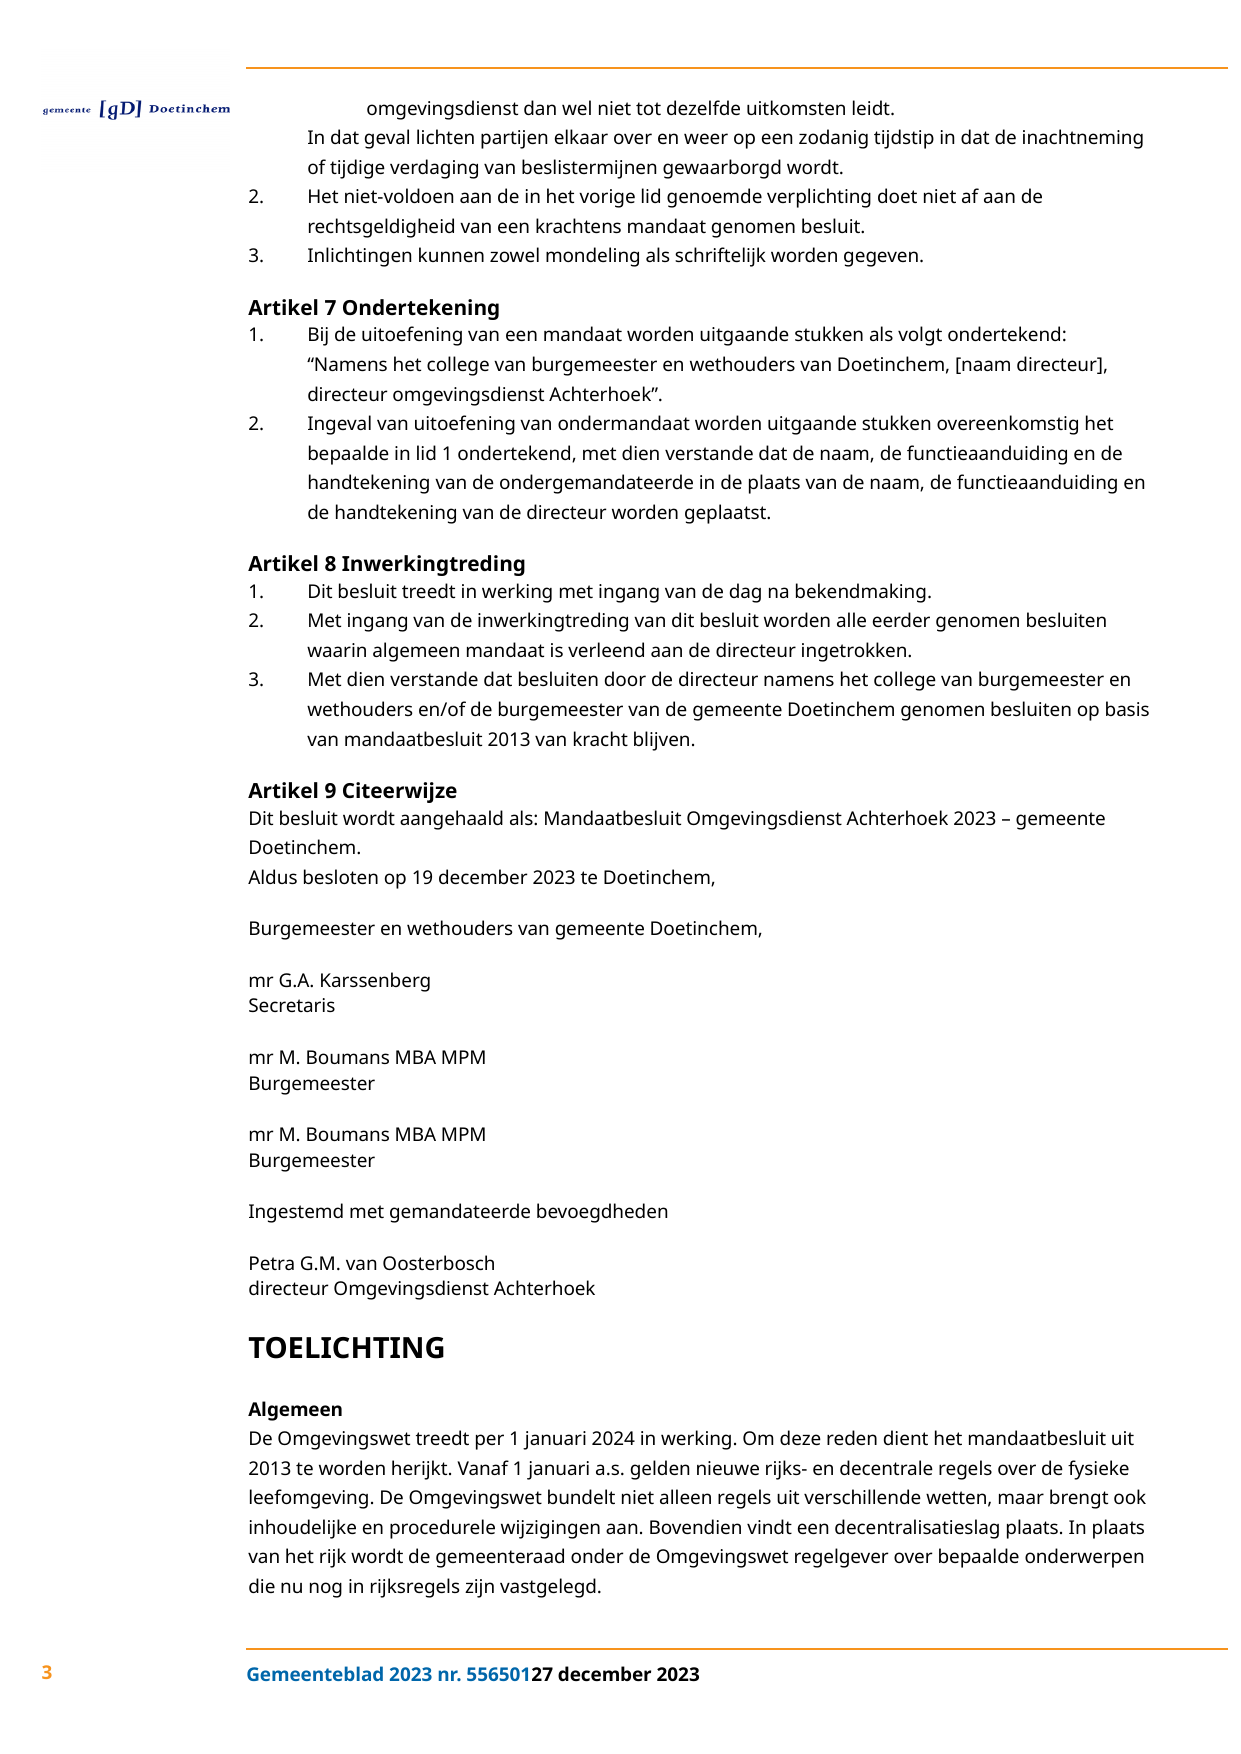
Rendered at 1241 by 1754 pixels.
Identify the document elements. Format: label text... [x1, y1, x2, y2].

text De Omgevingswet treedt per 1 januari 2024 in werking. Om deze reden dient het mandaatbesluit uit 2013 te worden herijkt. Vanaf 1 januari a.s. gelden nieuwe rijks- en decentrale regels over de fysieke leefomgeving. De Omgevingswet bundelt niet alleen regels uit verschillende wetten, maar brengt ook inhoudelijke en procedurele wijzigingen aan. Bovendien vindt een decentralisatieslag plaats. In plaats van het rijk wordt de gemeenteraad onder de Omgevingswet regelgever over bepaalde onderwerpen die nu nog in rijksregels zijn vastgelegd. [248, 1425, 1152, 1599]
list Inlichtingen kunnen zowel mondeling als schriftelijk worden gegeven. [248, 243, 1152, 268]
text Secretaris [248, 992, 1152, 1018]
text Artikel 8 Inwerkingtreding [248, 549, 1152, 578]
text Aldus besloten op 19 december 2023 te Doetinchem, [248, 864, 1152, 889]
text Burgemeester en wethouders van gemeente Doetinchem, [248, 915, 1152, 941]
list Ingeval van uitoefening van ondermandaat worden uitgaande stukken overeenkomstig het bepaalde in lid 1 ondertekend, met dien verstande dat de naam, de functieaanduiding en de handtekening van de ondergemandateerde in de plaats van de naam, de functieaanduiding en de handtekening van de directeur worden geplaatst. [248, 410, 1152, 525]
text Burgemeester [248, 1147, 1152, 1173]
text mr G.A. Karssenberg [248, 967, 1152, 992]
list Met ingang van de inwerkingtreding van dit besluit worden alle eerder genomen besluiten waarin algemeen mandaat is verleend aan de directeur ingetrokken. [248, 607, 1152, 663]
text mr M. Boumans MBA MPM [248, 1121, 1152, 1147]
text Algemeen [248, 1396, 1152, 1422]
text Artikel 9 Citeerwijze [248, 776, 1152, 805]
list omgevingsdienst dan wel niet tot dezelfde uitkomsten leidt. [307, 95, 1152, 121]
text Burgemeester [248, 1070, 1152, 1095]
list Dit besluit treedt in werking met ingang van de dag na bekendmaking. [248, 578, 1152, 604]
text Artikel 7 Ondertekening [248, 293, 1152, 322]
list Het niet-voldoen aan de in het vorige lid genoemde verplichting doet niet af aan de rechtsgeldigheid van een krachtens mandaat genomen besluit. [248, 183, 1152, 239]
text mr M. Boumans MBA MPM [248, 1044, 1152, 1070]
list Met dien verstande dat besluiten door de directeur namens het college van burgemeester en wethouders en/of de burgemeester van de gemeente Doetinchem genomen besluiten op basis van mandaatbesluit 2013 van kracht blijven. [248, 667, 1152, 752]
picture [41, 47, 231, 172]
text Petra G.M. van Oosterbosch [248, 1250, 1152, 1276]
text Ingestemd met gemandateerde bevoegdheden [248, 1198, 1152, 1224]
text TOELICHTING [248, 1327, 1152, 1367]
list In dat geval lichten partijen elkaar over en weer op een zodanig tijdstip in dat de inachtneming of tijdige verdaging van beslistermijnen gewaarborgd wordt. [248, 124, 1152, 180]
text directeur Omgevingsdienst Achterhoek [248, 1276, 1152, 1301]
text Dit besluit wordt aangehaald als: Mandaatbesluit Omgevingsdienst Achterhoek 2023 – gemeente Doetinchem. [248, 805, 1152, 860]
list Bij de uitoefening van een mandaat worden uitgaande stukken als volgt ondertekend: “Namens het college van burgemeester en wethouders van Doetinchem, [naam directeur], directeur omgevingsdienst Achterhoek”. [248, 322, 1152, 406]
